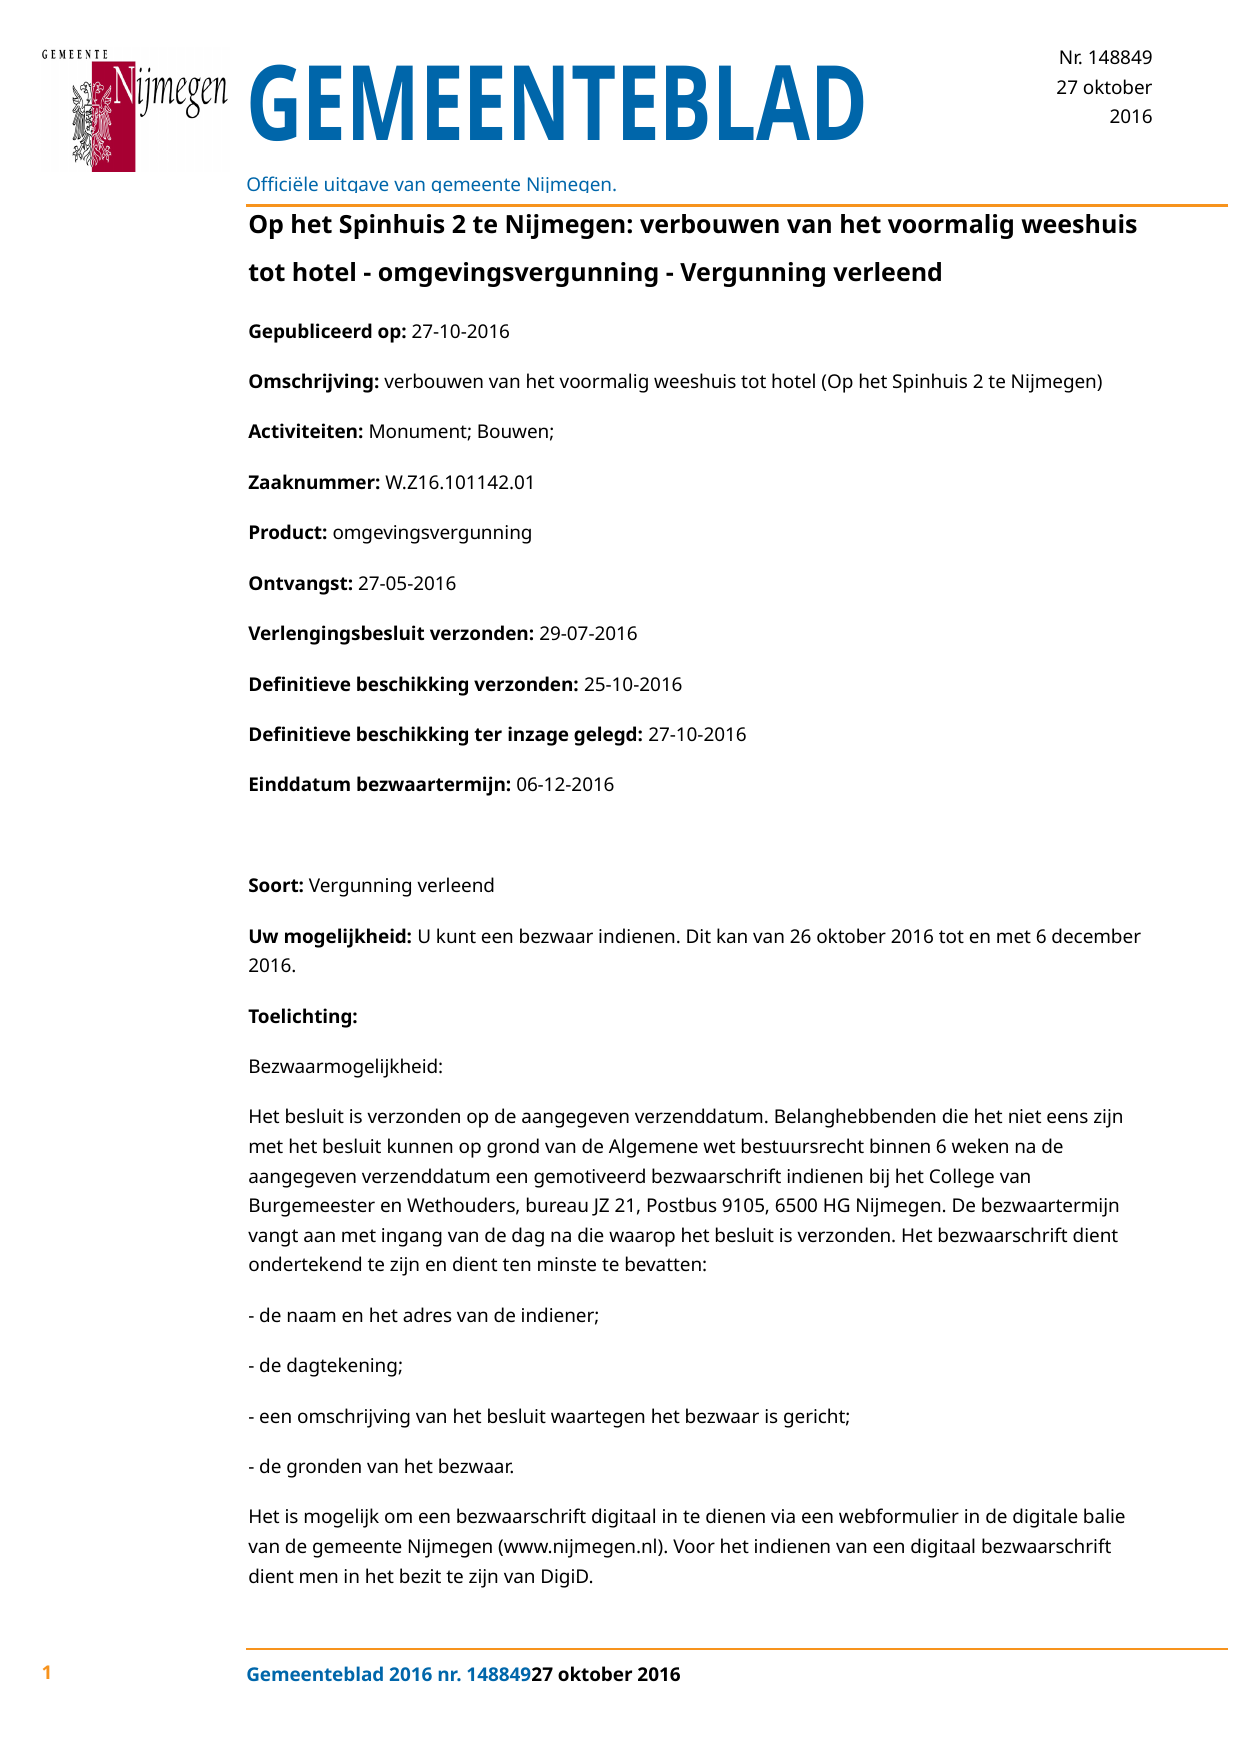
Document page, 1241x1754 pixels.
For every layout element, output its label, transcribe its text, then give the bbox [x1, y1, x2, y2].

text Het besluit is verzonden op de aangegeven verzenddatum. Belanghebbenden die het niet eens zijn met het besluit kunnen op grond van de Algemene wet bestuursrecht binnen 6 weken na de aangegeven verzenddatum een gemotiveerd bezwaarschrift indienen bij het College van Burgemeester en Wethouders, bureau JZ 21, Postbus 9105, 6500 HG Nijmegen. De bezwaartermijn vangt aan met ingang van de dag na die waarop het besluit is verzonden. Het bezwaarschrift dient ondertekend te zijn en dient ten minste te bevatten: [248, 1104, 1152, 1277]
text Definitieve beschikking ter inzage gelegd: 27-10-2016 [248, 721, 1152, 747]
text Activiteiten: Monument; Bouwen; [248, 419, 1152, 444]
text Zaaknummer: W.Z16.101142.01 [248, 469, 1152, 495]
text Op het Spinhuis 2 te Nijmegen: verbouwen van het voormalig weeshuis tot hotel - omgevingsvergunning - Vergunning verleend [248, 207, 1152, 288]
picture [41, 47, 231, 172]
text Uw mogelijkheid: U kunt een bezwaar indienen. Dit kan van 26 oktober 2016 tot en met 6 december 2016. [248, 923, 1152, 978]
text - de naam en het adres van de indiener; [248, 1302, 1152, 1328]
text Ontvangst: 27-05-2016 [248, 570, 1152, 596]
text Omschrijving: verbouwen van het voormalig weeshuis tot hotel (Op het Spinhuis 2 te Nijmegen) [248, 368, 1152, 394]
text Product: omgevingsvergunning [248, 519, 1152, 545]
text - de dagtekening; [248, 1352, 1152, 1378]
text Einddatum bezwaartermijn: 06-12-2016 [248, 772, 1152, 797]
text Het is mogelijk om een bezwaarschrift digitaal in te dienen via een webformulier in de digitale balie van de gemeente Nijmegen (www.nijmegen.nl). Voor het indienen van een digitaal bezwaarschrift dient men in het bezit te zijn van DigiD. [248, 1504, 1152, 1589]
text - een omschrijving van het besluit waartegen het bezwaar is gericht; [248, 1403, 1152, 1429]
text - de gronden van het bezwaar. [248, 1453, 1152, 1479]
text Gepubliceerd op: 27-10-2016 [248, 318, 1152, 344]
text Bezwaarmogelijkheid: [248, 1053, 1152, 1079]
text Soort: Vergunning verleend [248, 872, 1152, 898]
text Verlengingsbesluit verzonden: 29-07-2016 [248, 620, 1152, 646]
text Toelichting: [248, 1003, 1152, 1029]
text Definitieve beschikking verzonden: 25-10-2016 [248, 671, 1152, 697]
